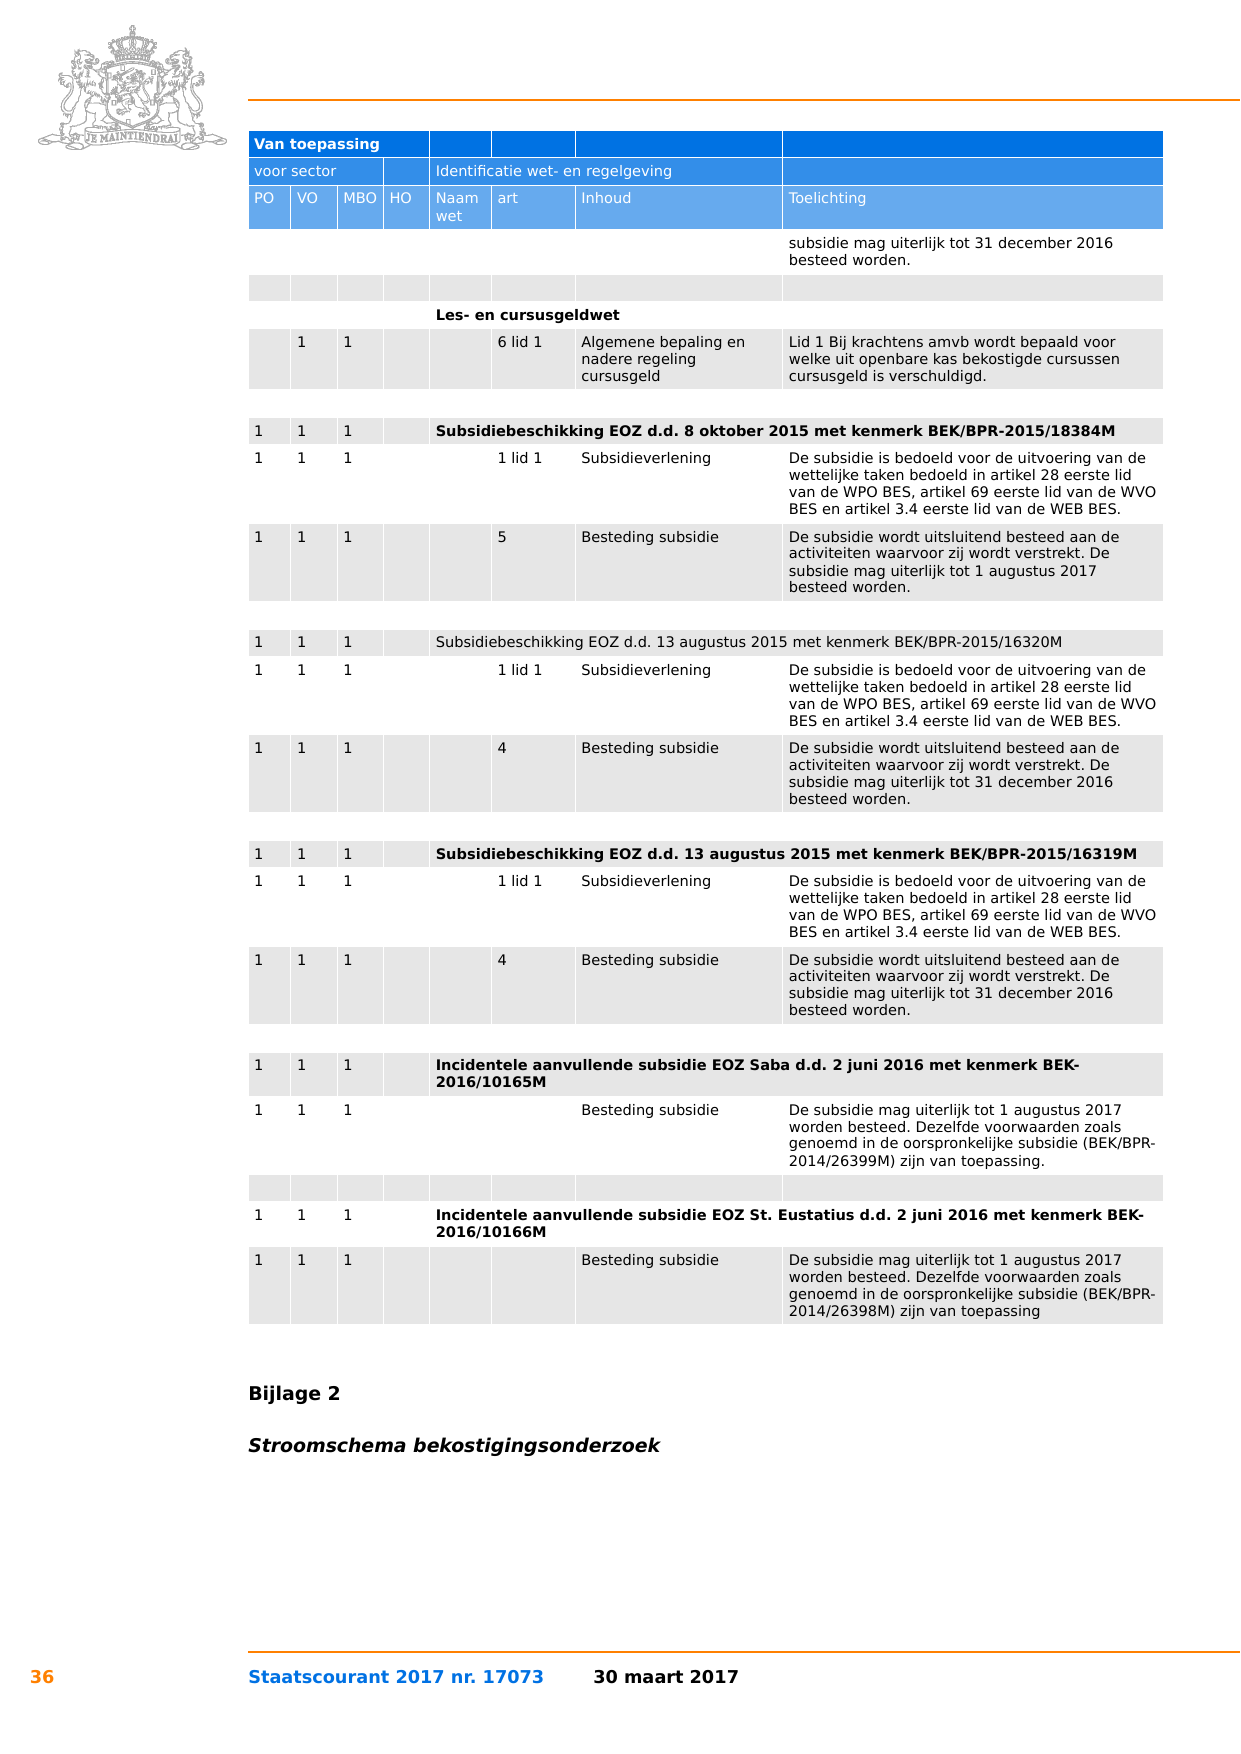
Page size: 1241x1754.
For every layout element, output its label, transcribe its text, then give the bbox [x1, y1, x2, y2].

table_cell Les- en cursusgeldwet [430, 302, 1163, 328]
table_cell Identificatie wet- en regelgeving [430, 158, 782, 185]
table_cell [783, 1025, 1163, 1051]
table_cell [291, 230, 337, 273]
table_header Van toepassing [249, 131, 429, 157]
table_cell [249, 275, 290, 301]
table_cell Besteding subsidie [576, 524, 782, 601]
table_cell 1 [291, 445, 337, 523]
table_cell Besteding subsidie [576, 735, 782, 812]
table_cell [291, 391, 337, 417]
table_cell [384, 1053, 429, 1096]
table_cell [338, 391, 383, 417]
table_cell 5 [492, 524, 575, 601]
table_cell [384, 391, 429, 417]
table_cell [430, 275, 491, 301]
table_cell [384, 868, 429, 946]
table_cell 1 [249, 947, 290, 1024]
table_header [783, 131, 1163, 157]
table_cell [384, 602, 429, 628]
table_cell [430, 1247, 491, 1324]
table_cell 1 [249, 1203, 290, 1246]
table_cell [338, 302, 383, 328]
table_cell 1 [249, 524, 290, 601]
table_cell [783, 1325, 1163, 1352]
subtitle Bijlage 2 [248, 1383, 1163, 1404]
table_cell [384, 1247, 429, 1324]
table_cell 1 [249, 1097, 290, 1174]
table_cell De subsidie is bedoeld voor de uitvoering van de wettelijke taken bedoeld in artikel 28 eerste lid van de WPO BES, artikel 69 eerste lid van de WVO BES en artikel 3.4 eerste lid van de WEB BES. [783, 868, 1163, 946]
table_cell Incidentele aanvullende subsidie EOZ Saba d.d. 2 juni 2016 met kenmerk BEK-2016/10165M [430, 1053, 1163, 1096]
table_cell [384, 1325, 429, 1352]
table_cell [492, 275, 575, 301]
table_cell [249, 230, 290, 273]
table_cell [492, 230, 575, 273]
table_cell [430, 814, 491, 840]
table_cell 1 lid 1 [492, 657, 575, 734]
table_cell [291, 302, 337, 328]
table_cell [783, 602, 1163, 628]
table_cell [576, 275, 782, 301]
table_cell [576, 391, 782, 417]
table_cell [384, 524, 429, 601]
table_cell [291, 602, 337, 628]
table_cell [430, 391, 491, 417]
table_cell Incidentele aanvullende subsidie EOZ St. Eustatius d.d. 2 juni 2016 met kenmerk BEK-2016/10166M [430, 1203, 1163, 1246]
table_cell [492, 1247, 575, 1324]
table_cell 4 [492, 947, 575, 1024]
table_cell [249, 329, 290, 389]
table_cell 1 [291, 841, 337, 867]
table_cell [492, 814, 575, 840]
table_cell De subsidie wordt uitsluitend besteed aan de activiteiten waarvoor zij wordt verstrekt. De subsidie mag uiterlijk tot 31 december 2016 besteed worden. [783, 947, 1163, 1024]
table_cell 1 [291, 735, 337, 812]
table_header [430, 131, 491, 157]
table_cell 1 [249, 735, 290, 812]
table_cell 1 [291, 418, 337, 444]
table_cell [430, 1325, 491, 1352]
table_cell [576, 1175, 782, 1201]
table_cell [338, 275, 383, 301]
table_cell 1 lid 1 [492, 868, 575, 946]
table_cell De subsidie is bedoeld voor de uitvoering van de wettelijke taken bedoeld in artikel 28 eerste lid van de WPO BES, artikel 69 eerste lid van de WVO BES en artikel 3.4 eerste lid van de WEB BES. [783, 445, 1163, 523]
table_cell [291, 1175, 337, 1201]
table_cell 1 lid 1 [492, 445, 575, 523]
table_cell De subsidie mag uiterlijk tot 1 augustus 2017 worden besteed. Dezelfde voorwaarden zoals genoemd in de oorspronkelijke subsidie (BEK/BPR-2014/26398M) zijn van toepassing [783, 1247, 1163, 1324]
table_cell [384, 841, 429, 867]
table_cell Besteding subsidie [576, 1247, 782, 1324]
table_cell [783, 275, 1163, 301]
table_cell [576, 814, 782, 840]
table_cell 1 [338, 947, 383, 1024]
table_cell 1 [249, 418, 290, 444]
table_cell [384, 735, 429, 812]
table_cell Inhoud [576, 186, 782, 229]
table_cell [492, 391, 575, 417]
table_cell Algemene bepaling en nadere regeling cursusgeld [576, 329, 782, 389]
table_cell [783, 391, 1163, 417]
table_cell 1 [338, 868, 383, 946]
table_cell 1 [249, 1247, 290, 1324]
table_cell 1 [249, 657, 290, 734]
table_cell [430, 602, 491, 628]
table_cell [249, 1325, 290, 1352]
table_cell [338, 230, 383, 273]
table_cell [338, 1325, 383, 1352]
table_cell [430, 329, 491, 389]
table_cell 1 [291, 524, 337, 601]
table_cell De subsidie wordt uitsluitend besteed aan de activiteiten waarvoor zij wordt verstrekt. De subsidie mag uiterlijk tot 31 december 2016 besteed worden. [783, 735, 1163, 812]
table_cell [338, 814, 383, 840]
table_cell [783, 814, 1163, 840]
table_cell 1 [338, 445, 383, 523]
table_cell [492, 1097, 575, 1174]
table_header [576, 131, 782, 157]
table_cell [338, 1175, 383, 1201]
table_cell [384, 947, 429, 1024]
table_cell [430, 445, 491, 523]
table_cell 1 [249, 1053, 290, 1096]
table_cell 1 [338, 418, 383, 444]
table_cell 1 [291, 657, 337, 734]
table_cell [430, 868, 491, 946]
table_cell [430, 230, 491, 273]
table_cell 1 [291, 1053, 337, 1096]
table_cell [384, 329, 429, 389]
table_cell 1 [338, 1203, 383, 1246]
table_cell 1 [338, 1053, 383, 1096]
table_cell Toelichting [783, 186, 1163, 229]
table_cell [249, 302, 290, 328]
table_cell De subsidie is bedoeld voor de uitvoering van de wettelijke taken bedoeld in artikel 28 eerste lid van de WPO BES, artikel 69 eerste lid van de WVO BES en artikel 3.4 eerste lid van de WEB BES. [783, 657, 1163, 734]
table_cell Naam wet [430, 186, 491, 229]
table_cell [338, 602, 383, 628]
table_cell [576, 230, 782, 273]
table_cell 6 lid 1 [492, 329, 575, 389]
table_cell 1 [338, 1247, 383, 1324]
table_cell Besteding subsidie [576, 947, 782, 1024]
table_cell [249, 602, 290, 628]
table_cell Subsidieverlening [576, 868, 782, 946]
table_cell [430, 657, 491, 734]
table_cell [492, 602, 575, 628]
table_cell [430, 1025, 491, 1051]
table_cell 1 [291, 329, 337, 389]
table_cell Subsidiebeschikking EOZ d.d. 13 augustus 2015 met kenmerk BEK/BPR-2015/16320M [430, 630, 1163, 656]
table_cell [430, 1175, 491, 1201]
picture [38, 25, 227, 150]
table_cell 1 [249, 630, 290, 656]
table_cell 1 [291, 1203, 337, 1246]
table_cell 1 [291, 947, 337, 1024]
table_cell MBO [338, 186, 383, 229]
table_cell 1 [338, 1097, 383, 1174]
table_cell De subsidie wordt uitsluitend besteed aan de activiteiten waarvoor zij wordt verstrekt. De subsidie mag uiterlijk tot 1 augustus 2017 besteed worden. [783, 524, 1163, 601]
table_cell 1 [291, 1247, 337, 1324]
table_cell [291, 814, 337, 840]
table_cell [384, 275, 429, 301]
table_cell subsidie mag uiterlijk tot 31 december 2016 besteed worden. [783, 230, 1163, 273]
table_cell [783, 1175, 1163, 1201]
table_cell [384, 418, 429, 444]
table_cell Subsidiebeschikking EOZ d.d. 8 oktober 2015 met kenmerk BEK/BPR-2015/18384M [430, 418, 1163, 444]
table_cell VO [291, 186, 337, 229]
table_cell Subsidiebeschikking EOZ d.d. 13 augustus 2015 met kenmerk BEK/BPR-2015/16319M [430, 841, 1163, 867]
table_cell [338, 1025, 383, 1051]
table_cell [249, 391, 290, 417]
table_cell Besteding subsidie [576, 1097, 782, 1174]
table_cell [430, 735, 491, 812]
table_cell [492, 1325, 575, 1352]
table_cell 1 [338, 630, 383, 656]
table_cell [384, 630, 429, 656]
table_cell [576, 1025, 782, 1051]
subtitle Stroomschema bekostigingsonderzoek [248, 1434, 1163, 1457]
table_cell Lid 1 Bij krachtens amvb wordt bepaald voor welke uit openbare kas bekostigde cursussen cursusgeld is verschuldigd. [783, 329, 1163, 389]
table_cell [249, 814, 290, 840]
table_cell 1 [338, 329, 383, 389]
table_cell [576, 602, 782, 628]
table_cell 1 [338, 735, 383, 812]
table_cell [384, 302, 429, 328]
table_cell [249, 1175, 290, 1201]
table_cell [384, 158, 429, 185]
table_cell [384, 814, 429, 840]
table_cell [384, 657, 429, 734]
table_cell Subsidieverlening [576, 657, 782, 734]
table_cell [291, 275, 337, 301]
table_cell [384, 1097, 429, 1174]
table_cell [783, 158, 1163, 185]
table_cell 1 [249, 868, 290, 946]
table_cell [430, 947, 491, 1024]
table_cell [492, 1175, 575, 1201]
table_cell 1 [249, 841, 290, 867]
table_cell Subsidieverlening [576, 445, 782, 523]
table_cell [430, 524, 491, 601]
table_cell PO [249, 186, 290, 229]
table_cell [384, 230, 429, 273]
table_cell [384, 1175, 429, 1201]
table_cell [384, 445, 429, 523]
table_cell 1 [338, 524, 383, 601]
table_cell voor sector [249, 158, 383, 185]
table_cell 1 [291, 1097, 337, 1174]
table_cell De subsidie mag uiterlijk tot 1 augustus 2017 worden besteed. Dezelfde voorwaarden zoals genoemd in de oorspronkelijke subsidie (BEK/BPR-2014/26399M) zijn van toepassing. [783, 1097, 1163, 1174]
table_cell [430, 1097, 491, 1174]
table_header [492, 131, 575, 157]
table_cell HO [384, 186, 429, 229]
table_cell [384, 1203, 429, 1246]
table_cell 1 [338, 657, 383, 734]
table_cell 4 [492, 735, 575, 812]
table_cell [249, 1025, 290, 1051]
table_cell [492, 1025, 575, 1051]
table_cell [291, 1325, 337, 1352]
table_cell 1 [249, 445, 290, 523]
table_cell [384, 1025, 429, 1051]
table_cell 1 [291, 630, 337, 656]
table_cell 1 [338, 841, 383, 867]
table_cell 1 [291, 868, 337, 946]
table_cell [291, 1025, 337, 1051]
table_cell art [492, 186, 575, 229]
table_cell [576, 1325, 782, 1352]
